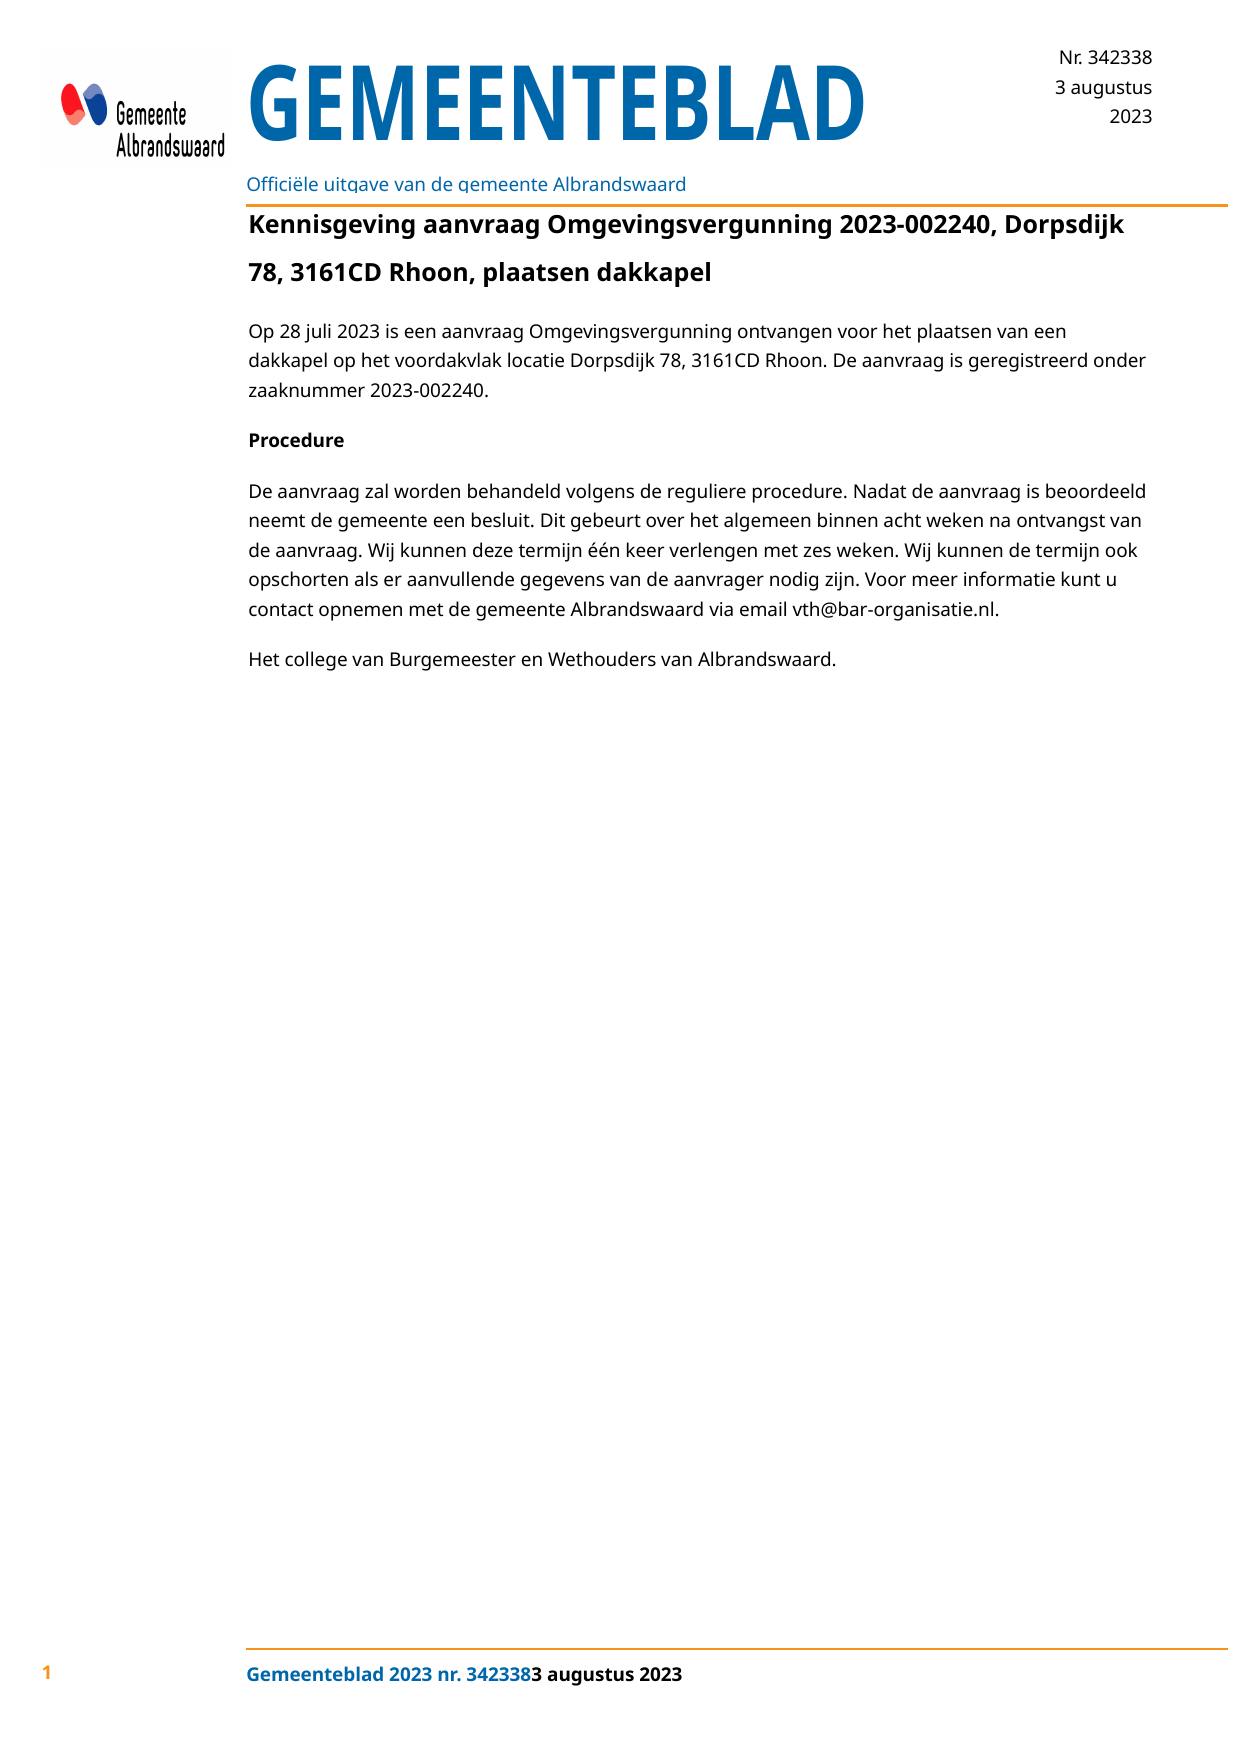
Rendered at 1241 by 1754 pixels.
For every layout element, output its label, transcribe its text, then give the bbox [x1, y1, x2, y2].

text De aanvraag zal worden behandeld volgens de reguliere procedure. Nadat de aanvraag is beoordeeld neemt de gemeente een besluit. Dit gebeurt over het algemeen binnen acht weken na ontvangst van de aanvraag. Wij kunnen deze termijn één keer verlengen met zes weken. Wij kunnen de termijn ook opschorten als er aanvullende gegevens van de aanvrager nodig zijn. Voor meer informatie kunt u contact opnemen met de gemeente Albrandswaard via email vth@bar-organisatie.nl. [248, 478, 1152, 622]
text Op 28 juli 2023 is een aanvraag Omgevingsvergunning ontvangen voor het plaatsen van een dakkapel op het voordakvlak locatie Dorpsdijk 78, 3161CD Rhoon. De aanvraag is geregistreerd onder zaaknummer 2023-002240. [248, 318, 1152, 403]
text Kennisgeving aanvraag Omgevingsvergunning 2023-002240, Dorpsdijk 78, 3161CD Rhoon, plaatsen dakkapel [248, 207, 1152, 288]
text Procedure [248, 427, 1152, 453]
text Het college van Burgemeester en Wethouders van Albrandswaard. [248, 647, 1152, 672]
picture [41, 47, 231, 172]
